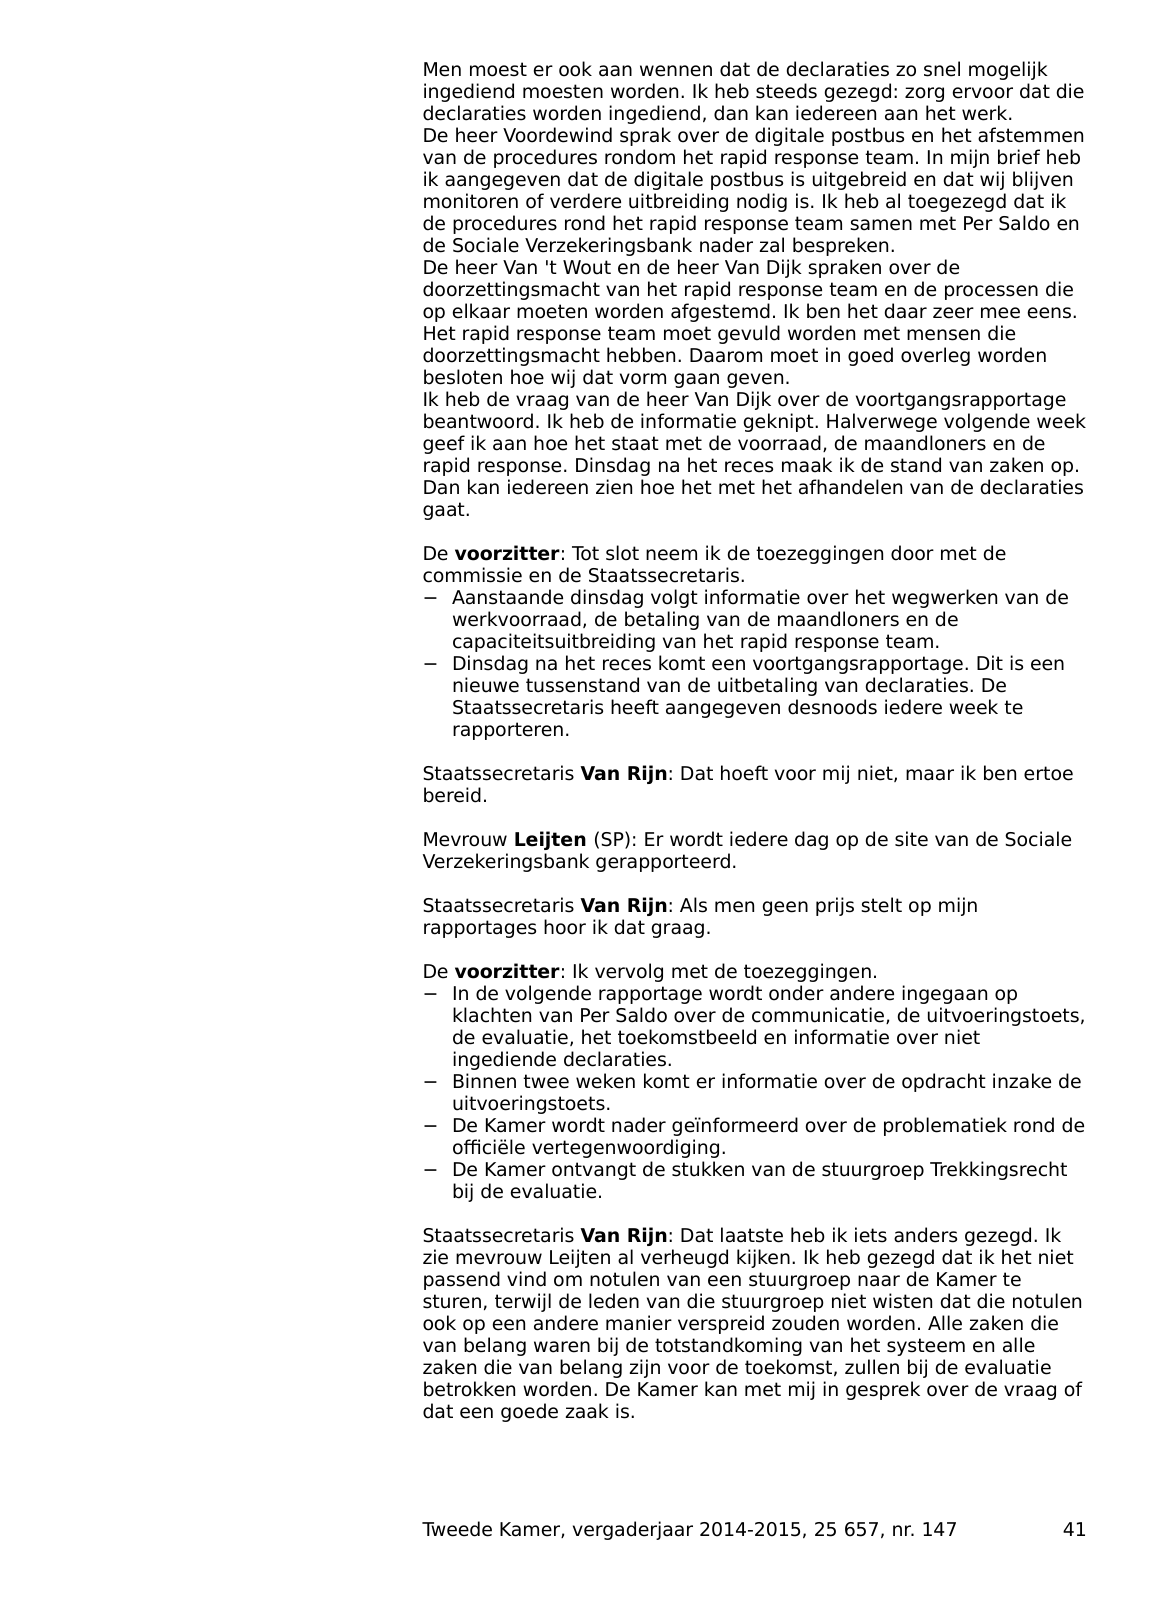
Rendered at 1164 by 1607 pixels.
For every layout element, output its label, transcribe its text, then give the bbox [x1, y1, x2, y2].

text Mevrouw Leijten (SP): Er wordt iedere dag op de site van de Sociale Verzekeringsbank gerapporteerd. [422, 829, 1087, 873]
text Staatssecretaris Van Rijn: Dat hoeft voor mij niet, maar ik ben ertoe bereid. [422, 763, 1087, 807]
text − De Kamer wordt nader geïnformeerd over de problematiek rond de officiële vertegenwoordiging. [422, 1115, 1087, 1159]
text − Aanstaande dinsdag volgt informatie over het wegwerken van de werkvoorraad, de betaling van de maandloners en de capaciteitsuitbreiding van het rapid response team. [422, 587, 1087, 653]
text Men moest er ook aan wennen dat de declaraties zo snel mogelijk ingediend moesten worden. Ik heb steeds gezegd: zorg ervoor dat die declaraties worden ingediend, dan kan iedereen aan het werk. [422, 59, 1087, 125]
text De heer Voordewind sprak over de digitale postbus en het afstemmen van de procedures rondom het rapid response team. In mijn brief heb ik aangegeven dat de digitale postbus is uitgebreid en dat wij blijven monitoren of verdere uitbreiding nodig is. Ik heb al toegezegd dat ik de procedures rond het rapid response team samen met Per Saldo en de Sociale Verzekeringsbank nader zal bespreken. [422, 125, 1087, 257]
text Staatssecretaris Van Rijn: Als men geen prijs stelt op mijn rapportages hoor ik dat graag. [422, 895, 1087, 939]
text − In de volgende rapportage wordt onder andere ingegaan op klachten van Per Saldo over de communicatie, de uitvoeringstoets, de evaluatie, het toekomstbeeld en informatie over niet ingediende declaraties. [422, 983, 1087, 1071]
text − De Kamer ontvangt de stukken van de stuurgroep Trekkingsrecht bij de evaluatie. [422, 1159, 1087, 1203]
text Staatssecretaris Van Rijn: Dat laatste heb ik iets anders gezegd. Ik zie mevrouw Leijten al verheugd kijken. Ik heb gezegd dat ik het niet passend vind om notulen van een stuurgroep naar de Kamer te sturen, terwijl de leden van die stuurgroep niet wisten dat die notulen ook op een andere manier verspreid zouden worden. Alle zaken die van belang waren bij de totstandkoming van het systeem en alle zaken die van belang zijn voor de toekomst, zullen bij de evaluatie betrokken worden. De Kamer kan met mij in gesprek over de vraag of dat een goede zaak is. [422, 1225, 1087, 1423]
text Ik heb de vraag van de heer Van Dijk over de voortgangsrapportage beantwoord. Ik heb de informatie geknipt. Halverwege volgende week geef ik aan hoe het staat met de voorraad, de maandloners en de rapid response. Dinsdag na het reces maak ik de stand van zaken op. Dan kan iedereen zien hoe het met het afhandelen van de declaraties gaat. [422, 389, 1087, 521]
text De voorzitter: Ik vervolg met de toezeggingen. [422, 961, 1087, 983]
text De voorzitter: Tot slot neem ik de toezeggingen door met de commissie en de Staatssecretaris. [422, 543, 1087, 587]
text − Binnen twee weken komt er informatie over de opdracht inzake de uitvoeringstoets. [422, 1071, 1087, 1115]
text − Dinsdag na het reces komt een voortgangsrapportage. Dit is een nieuwe tussenstand van de uitbetaling van declaraties. De Staatssecretaris heeft aangegeven desnoods iedere week te rapporteren. [422, 653, 1087, 741]
text De heer Van 't Wout en de heer Van Dijk spraken over de doorzettingsmacht van het rapid response team en de processen die op elkaar moeten worden afgestemd. Ik ben het daar zeer mee eens. Het rapid response team moet gevuld worden met mensen die doorzettingsmacht hebben. Daarom moet in goed overleg worden besloten hoe wij dat vorm gaan geven. [422, 257, 1087, 389]
